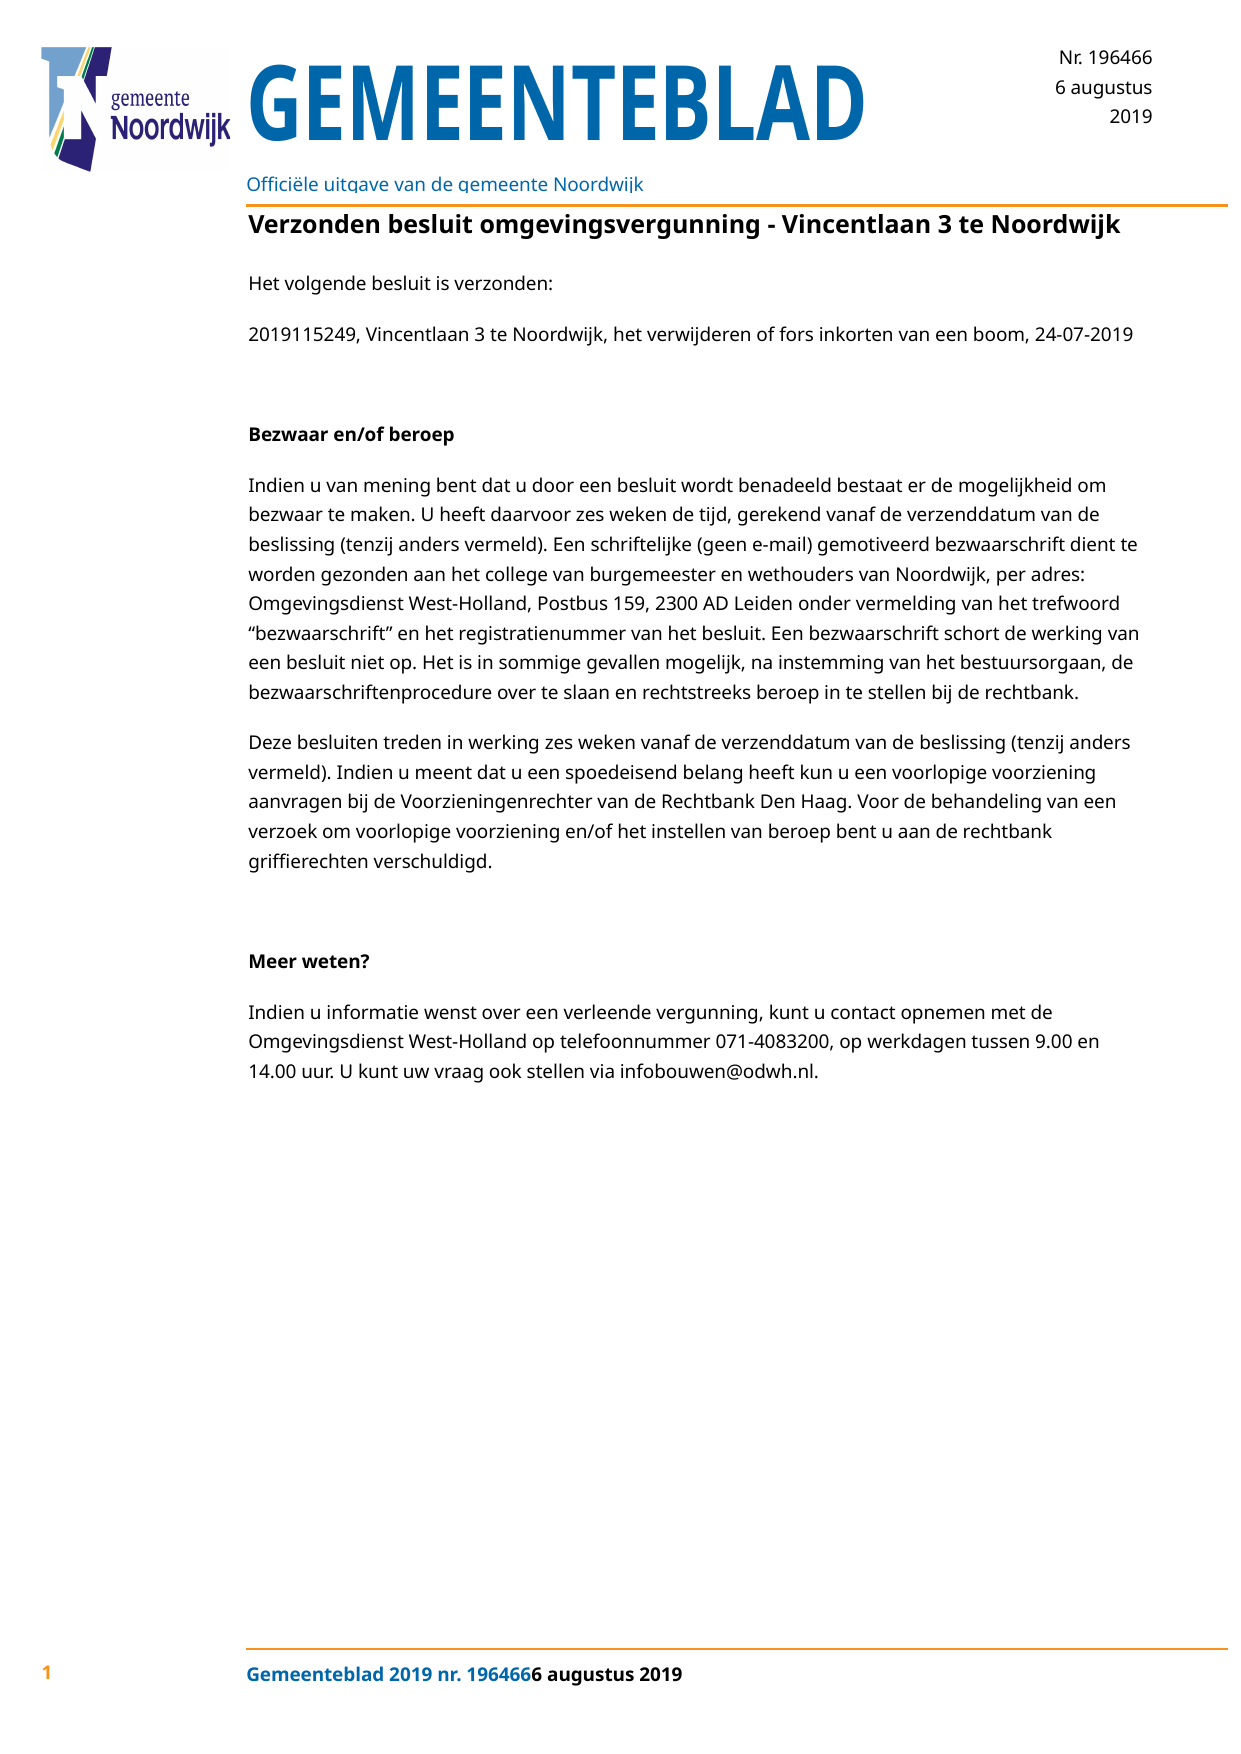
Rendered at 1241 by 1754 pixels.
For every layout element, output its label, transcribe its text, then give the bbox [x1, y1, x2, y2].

text Indien u van mening bent dat u door een besluit wordt benadeeld bestaat er de mogelijkheid om bezwaar te maken. U heeft daarvoor zes weken de tijd, gerekend vanaf de verzenddatum van de beslissing (tenzij anders vermeld). Een schriftelijke (geen e-mail) gemotiveerd bezwaarschrift dient te worden gezonden aan het college van burgemeester en wethouders van Noordwijk, per adres: Omgevingsdienst West-Holland, Postbus 159, 2300 AD Leiden onder vermelding van het trefwoord “bezwaarschrift” en het registratienummer van het besluit. Een bezwaarschrift schort de werking van een besluit niet op. Het is in sommige gevallen mogelijk, na instemming van het bestuursorgaan, de bezwaarschriftenprocedure over te slaan en rechtstreeks beroep in te stellen bij de rechtbank. [248, 472, 1152, 705]
text Deze besluiten treden in werking zes weken vanaf de verzenddatum van de beslissing (tenzij anders vermeld). Indien u meent dat u een spoedeisend belang heeft kun u een voorlopige voorziening aanvragen bij de Voorzieningenrechter van de Rechtbank Den Haag. Voor de behandeling van een verzoek om voorlopige voorziening en/of het instellen van beroep bent u aan de rechtbank griffierechten verschuldigd. [248, 729, 1152, 873]
text Indien u informatie wenst over een verleende vergunning, kunt u contact opnemen met de Omgevingsdienst West-Holland op telefoonnummer 071-4083200, op werkdagen tussen 9.00 en 14.00 uur. U kunt uw vraag ook stellen via infobouwen@odwh.nl. [248, 999, 1152, 1084]
text Bezwaar en/of beroep [248, 422, 1152, 447]
text Verzonden besluit omgevingsvergunning - Vincentlaan 3 te Noordwijk [248, 207, 1152, 241]
text Het volgende besluit is verzonden: [248, 270, 1152, 296]
text Meer weten? [248, 949, 1152, 974]
text 2019115249, Vincentlaan 3 te Noordwijk, het verwijderen of fors inkorten van een boom, 24-07-2019 [248, 321, 1152, 346]
picture [41, 47, 231, 172]
